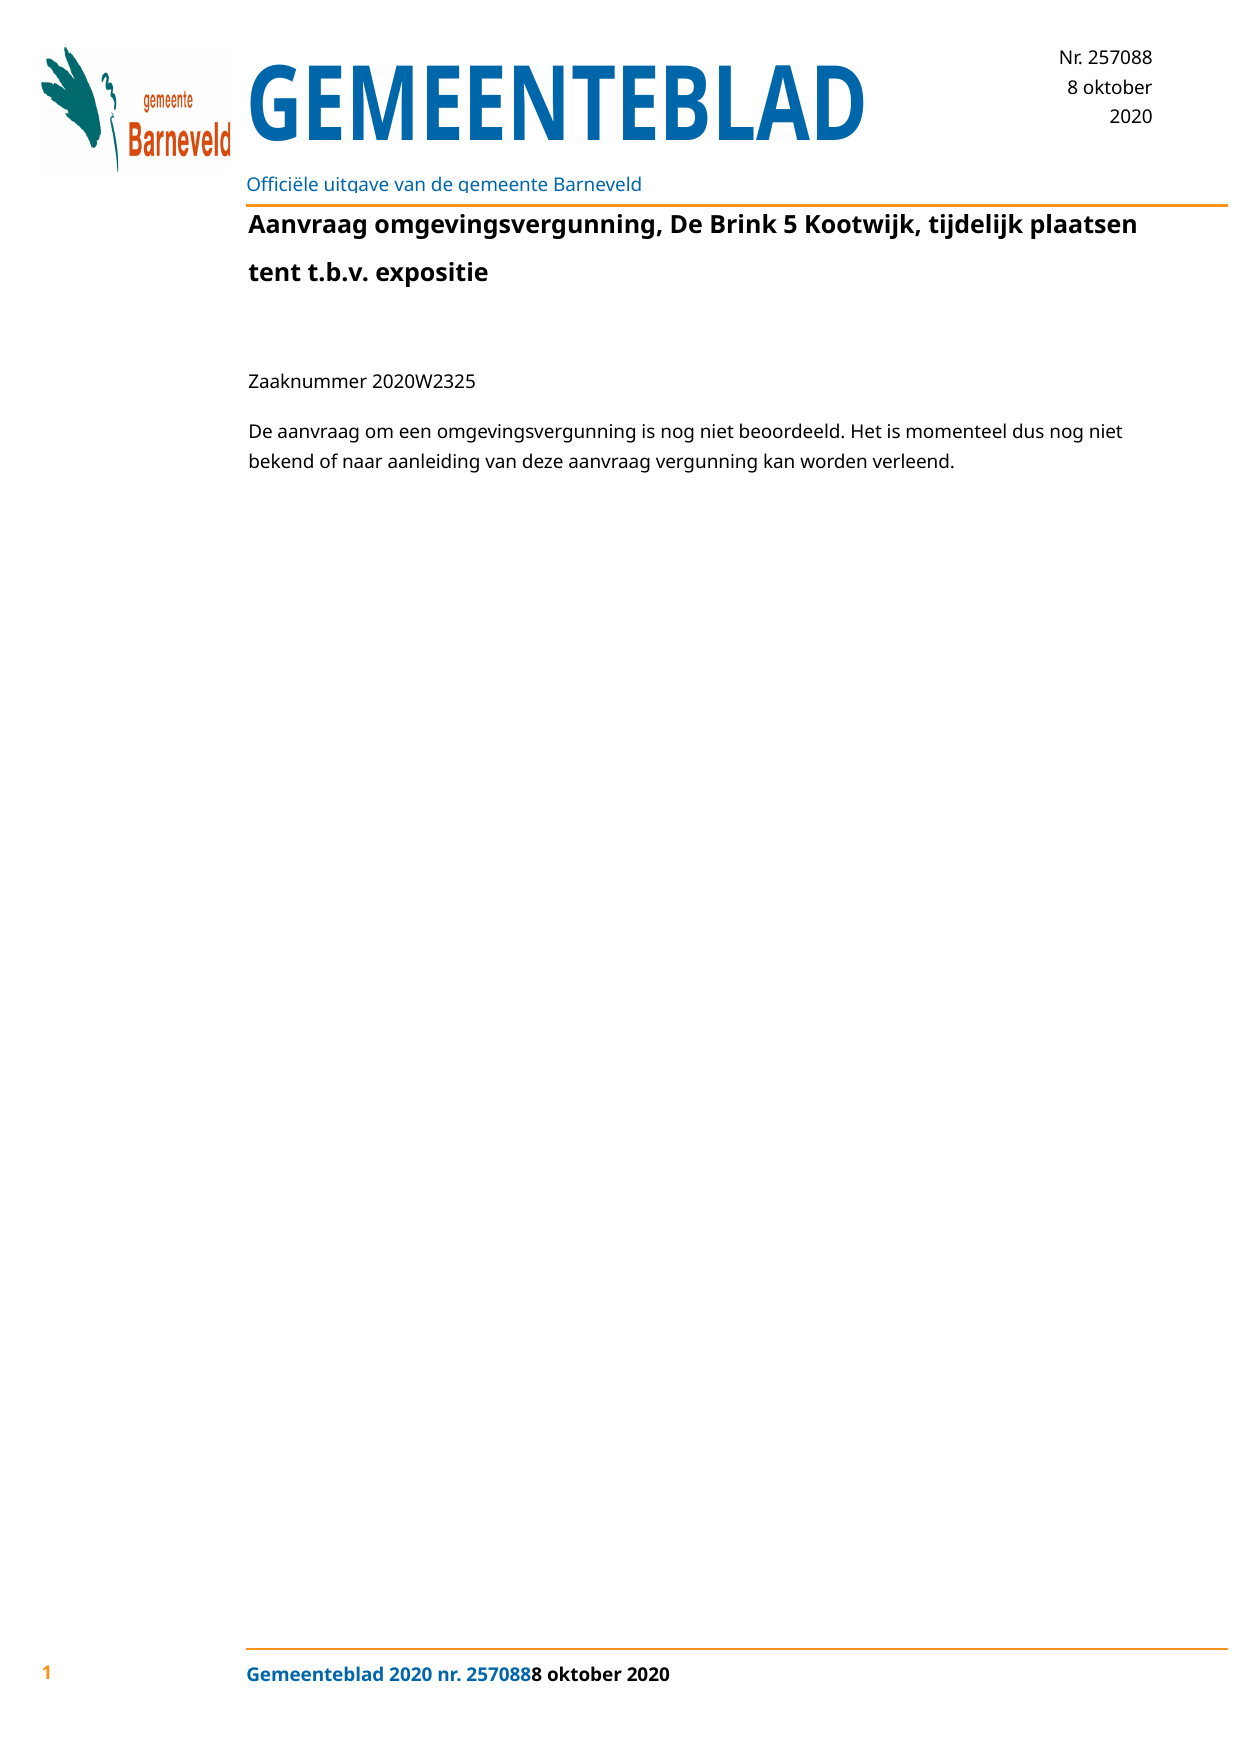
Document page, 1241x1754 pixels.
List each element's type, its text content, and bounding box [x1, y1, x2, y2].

text De aanvraag om een omgevingsvergunning is nog niet beoordeeld. Het is momenteel dus nog niet bekend of naar aanleiding van deze aanvraag vergunning kan worden verleend. [248, 419, 1152, 474]
picture [41, 47, 231, 172]
text Aanvraag omgevingsvergunning, De Brink 5 Kootwijk, tijdelijk plaatsen tent t.b.v. expositie [248, 207, 1152, 288]
text Zaaknummer 2020W2325 [248, 368, 1152, 394]
